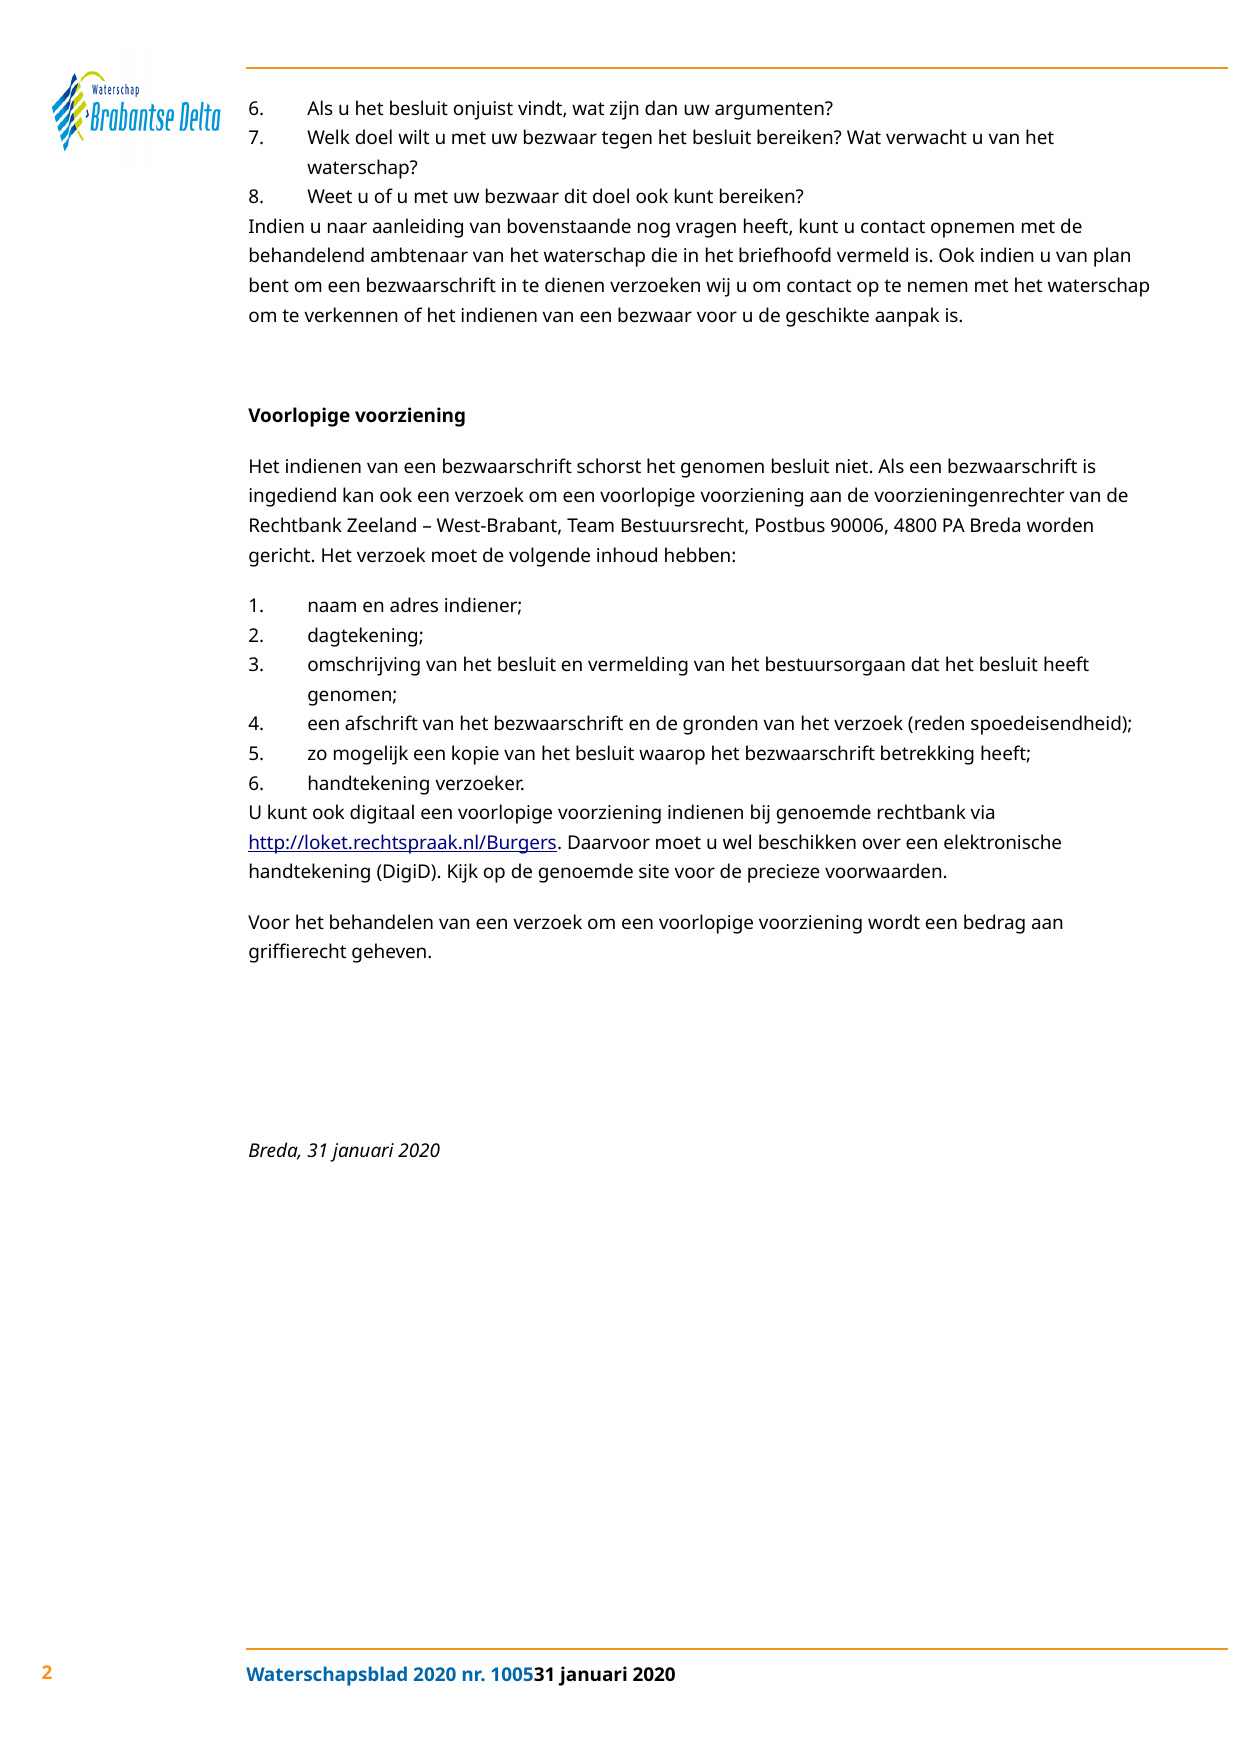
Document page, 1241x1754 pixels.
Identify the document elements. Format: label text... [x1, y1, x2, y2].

text Voor het behandelen van een verzoek om een voorlopige voorziening wordt een bedrag aan griffierecht geheven. [248, 909, 1152, 964]
list naam en adres indiener; [248, 592, 1152, 618]
list Welk doel wilt u met uw bezwaar tegen het besluit bereiken? Wat verwacht u van het waterschap? [248, 124, 1152, 180]
list Als u het besluit onjuist vindt, wat zijn dan uw argumenten? [248, 95, 1152, 121]
picture [41, 47, 231, 172]
list omschrijving van het besluit en vermelding van het bestuursorgaan dat het besluit heeft genomen; [248, 651, 1152, 707]
list handtekening verzoeker. [248, 770, 1152, 796]
text Voorlopige voorziening [248, 403, 1152, 428]
list zo mogelijk een kopie van het besluit waarop het bezwaarschrift betrekking heeft; [248, 740, 1152, 766]
text Breda, 31 januari 2020 [248, 1138, 1152, 1163]
text Indien u naar aanleiding van bovenstaande nog vragen heeft, kunt u contact opnemen met de behandelend ambtenaar van het waterschap die in het briefhoofd vermeld is. Ook indien u van plan bent om een bezwaarschrift in te dienen verzoeken wij u om contact op te nemen met het waterschap om te verkennen of het indienen van een bezwaar voor u de geschikte aanpak is. [248, 213, 1152, 328]
list dagtekening; [248, 622, 1152, 648]
text Het indienen van een bezwaarschrift schorst het genomen besluit niet. Als een bezwaarschrift is ingediend kan ook een verzoek om een voorlopige voorziening aan de voorzieningenrechter van de Rechtbank Zeeland – West-Brabant, Team Bestuursrecht, Postbus 90006, 4800 PA Breda worden gericht. Het verzoek moet de volgende inhoud hebben: [248, 453, 1152, 568]
list Weet u of u met uw bezwaar dit doel ook kunt bereiken? [248, 183, 1152, 209]
list een afschrift van het bezwaarschrift en de gronden van het verzoek (reden spoedeisendheid); [248, 711, 1152, 736]
text U kunt ook digitaal een voorlopige voorziening indienen bij genoemde rechtbank via http://loket.rechtspraak.nl/Burgers. Daarvoor moet u wel beschikken over een elektronische handtekening (DigiD). Kijk op de genoemde site voor de precieze voorwaarden. [248, 799, 1152, 884]
